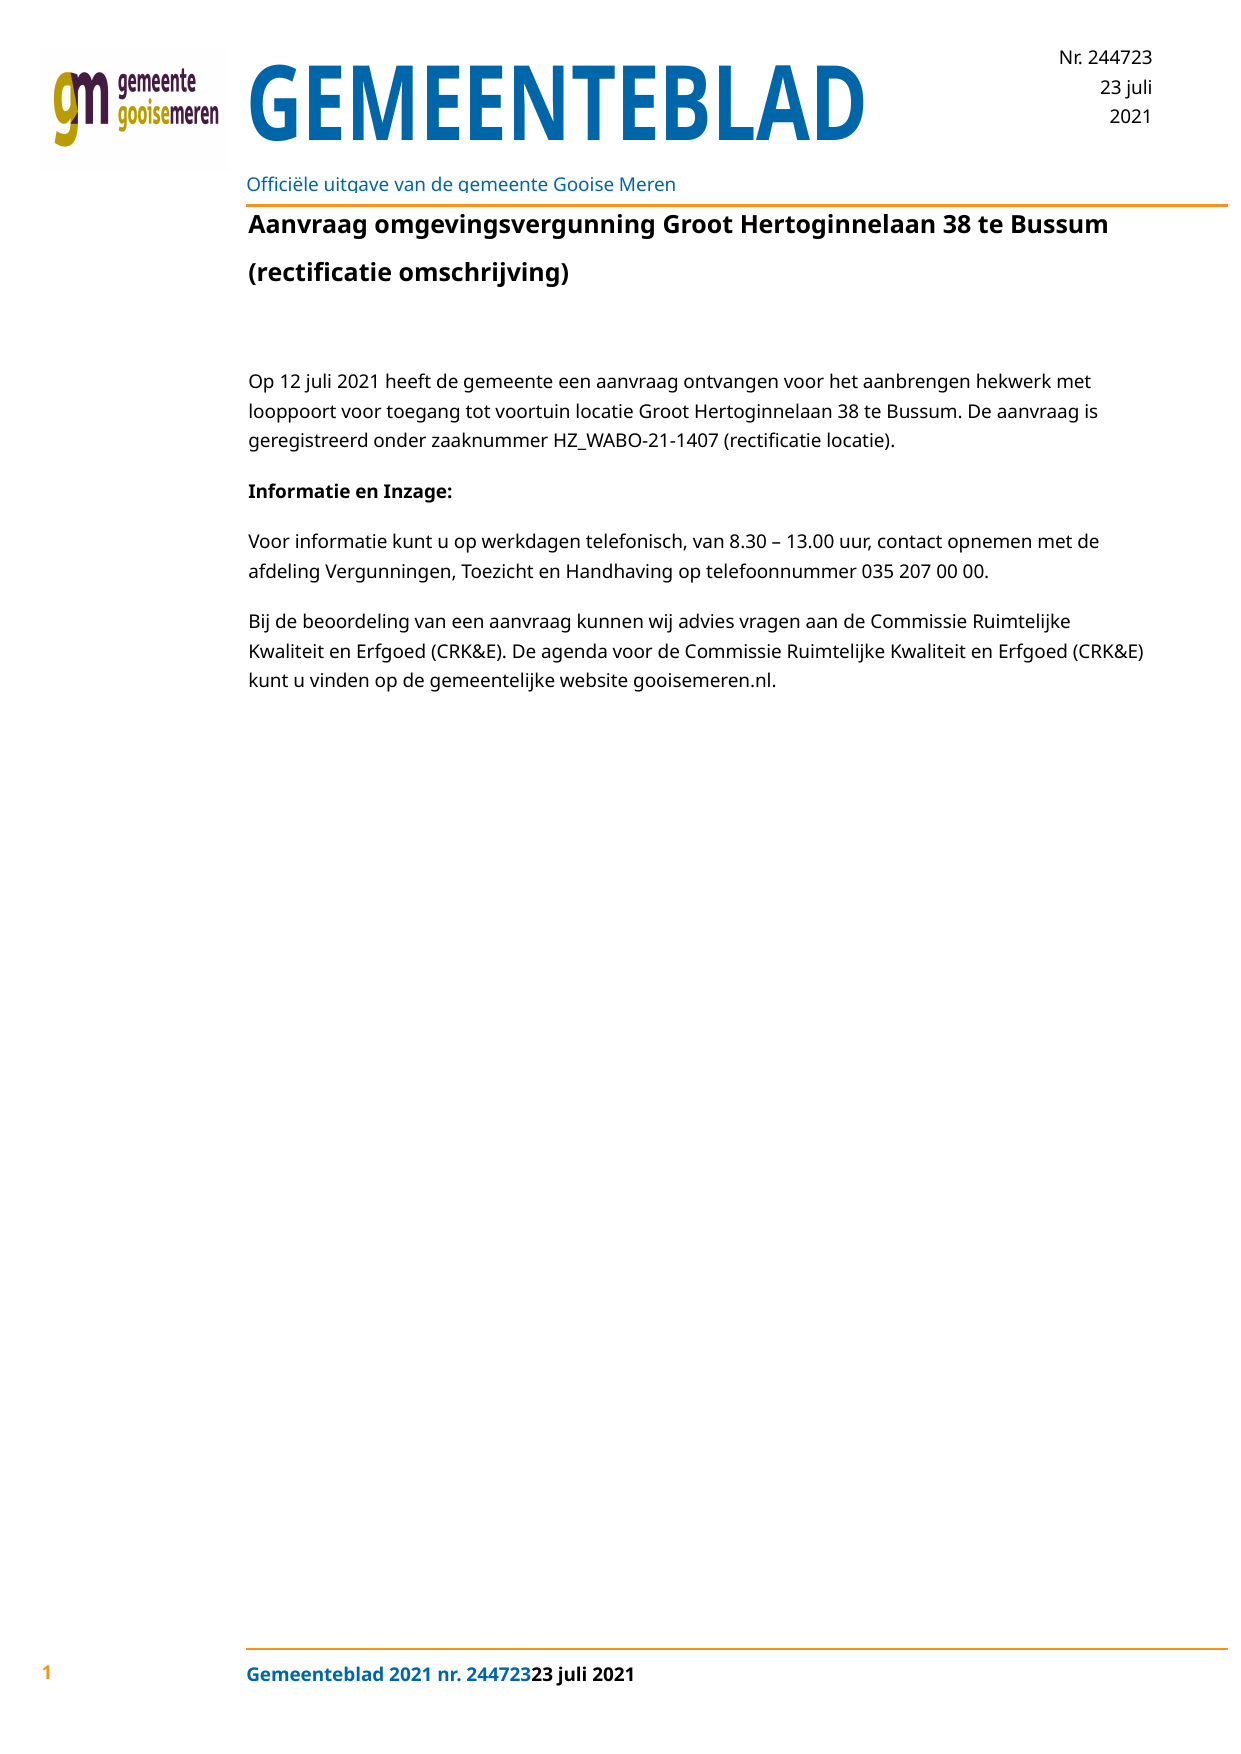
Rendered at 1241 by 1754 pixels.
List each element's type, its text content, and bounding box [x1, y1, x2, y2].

text Op 12 juli 2021 heeft de gemeente een aanvraag ontvangen voor het aanbrengen hekwerk met looppoort voor toegang tot voortuin locatie Groot Hertoginnelaan 38 te Bussum. De aanvraag is geregistreerd onder zaaknummer HZ_WABO-21-1407 (rectificatie locatie). [248, 368, 1152, 453]
text Bij de beoordeling van een aanvraag kunnen wij advies vragen aan de Commissie Ruimtelijke Kwaliteit en Erfgoed (CRK&E). De agenda voor de Commissie Ruimtelijke Kwaliteit en Erfgoed (CRK&E) kunt u vinden op de gemeentelijke website gooisemeren.nl. [248, 608, 1152, 693]
text Voor informatie kunt u op werkdagen telefonisch, van 8.30 – 13.00 uur, contact opnemen met de afdeling Vergunningen, Toezicht en Handhaving op telefoonnummer 035 207 00 00. [248, 528, 1152, 584]
picture [41, 47, 231, 172]
text Informatie en Inzage: [248, 478, 1152, 504]
text Aanvraag omgevingsvergunning Groot Hertoginnelaan 38 te Bussum (rectificatie omschrijving) [248, 207, 1152, 288]
